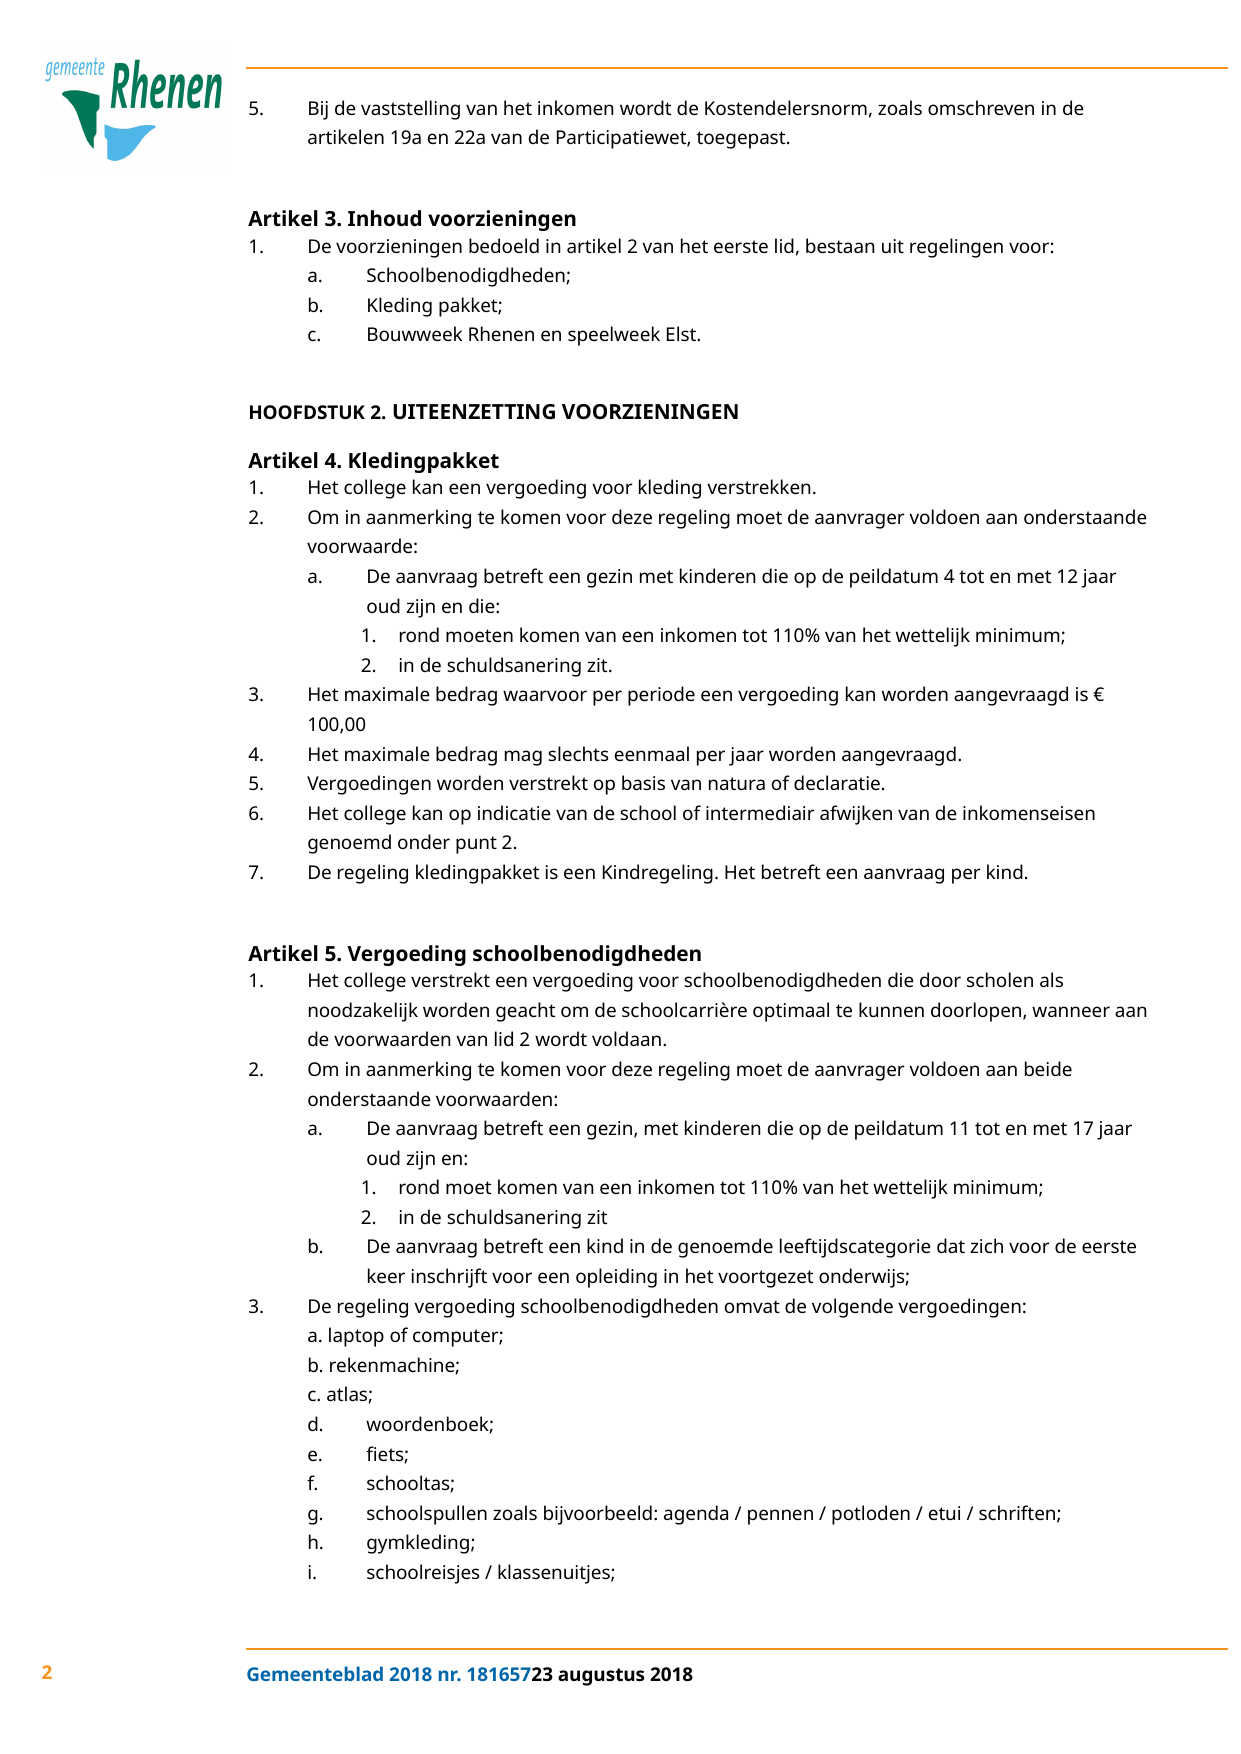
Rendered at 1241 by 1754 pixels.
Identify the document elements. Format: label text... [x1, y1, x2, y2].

list woordenboek; [307, 1411, 1152, 1437]
list in de schuldsanering zit. [361, 652, 1152, 678]
list in de schuldsanering zit [361, 1204, 1152, 1230]
list Kleding pakket; [307, 292, 1152, 318]
list Bouwweek Rhenen en speelweek Elst. [307, 322, 1152, 347]
list Het maximale bedrag waarvoor per periode een vergoeding kan worden aangevraagd is € 100,00 [248, 682, 1152, 737]
list rond moeten komen van een inkomen tot 110% van het wettelijk minimum; [361, 622, 1152, 648]
list De aanvraag betreft een gezin met kinderen die op de peildatum 4 tot en met 12 jaar oud zijn en die: [307, 563, 1152, 618]
text Artikel 5. Vergoeding schoolbenodigdheden [248, 939, 1152, 967]
list Schoolbenodigdheden; [307, 262, 1152, 288]
list rond moet komen van een inkomen tot 110% van het wettelijk minimum; [361, 1174, 1152, 1200]
list fiets; [307, 1441, 1152, 1467]
list b. rekenmachine; [248, 1352, 1152, 1378]
list Bij de vaststelling van het inkomen wordt de Kostendelersnorm, zoals omschreven in de artikelen 19a en 22a van de Participatiewet, toegepast. [248, 95, 1152, 150]
list Vergoedingen worden verstrekt op basis van natura of declaratie. [248, 770, 1152, 796]
list a. laptop of computer; [248, 1322, 1152, 1348]
list schooltas; [307, 1470, 1152, 1496]
list De regeling vergoeding schoolbenodigdheden omvat de volgende vergoedingen: [248, 1293, 1152, 1319]
text HOOFDSTUK 2. UITEENZETTING VOORZIENINGEN [248, 397, 1152, 425]
list De aanvraag betreft een kind in de genoemde leeftijdscategorie dat zich voor de eerste keer inschrijft voor een opleiding in het voortgezet onderwijs; [307, 1234, 1152, 1289]
list c. atlas; [248, 1382, 1152, 1407]
list De regeling kledingpakket is een Kindregeling. Het betreft een aanvraag per kind. [248, 859, 1152, 885]
list Het college verstrekt een vergoeding voor schoolbenodigdheden die door scholen als noodzakelijk worden geacht om de schoolcarrière optimaal te kunnen doorlopen, wanneer aan de voorwaarden van lid 2 wordt voldaan. [248, 967, 1152, 1052]
list gymkleding; [307, 1529, 1152, 1555]
list Het college kan een vergoeding voor kleding verstrekken. [248, 474, 1152, 500]
list Om in aanmerking te komen voor deze regeling moet de aanvrager voldoen aan onderstaande voorwaarde: [248, 504, 1152, 559]
list schoolreisjes / klassenuitjes; [307, 1559, 1152, 1585]
list De voorzieningen bedoeld in artikel 2 van het eerste lid, bestaan uit regelingen voor: [248, 233, 1152, 258]
list Het college kan op indicatie van de school of intermediair afwijken van de inkomenseisen genoemd onder punt 2. [248, 800, 1152, 855]
list Om in aanmerking te komen voor deze regeling moet de aanvrager voldoen aan beide onderstaande voorwaarden: [248, 1056, 1152, 1112]
text Artikel 4. Kledingpakket [248, 446, 1152, 474]
picture [41, 47, 231, 172]
list De aanvraag betreft een gezin, met kinderen die op de peildatum 11 tot en met 17 jaar oud zijn en: [307, 1115, 1152, 1171]
text Artikel 3. Inhoud voorzieningen [248, 204, 1152, 233]
list schoolspullen zoals bijvoorbeeld: agenda / pennen / potloden / etui / schriften; [307, 1500, 1152, 1526]
list Het maximale bedrag mag slechts eenmaal per jaar worden aangevraagd. [248, 741, 1152, 766]
